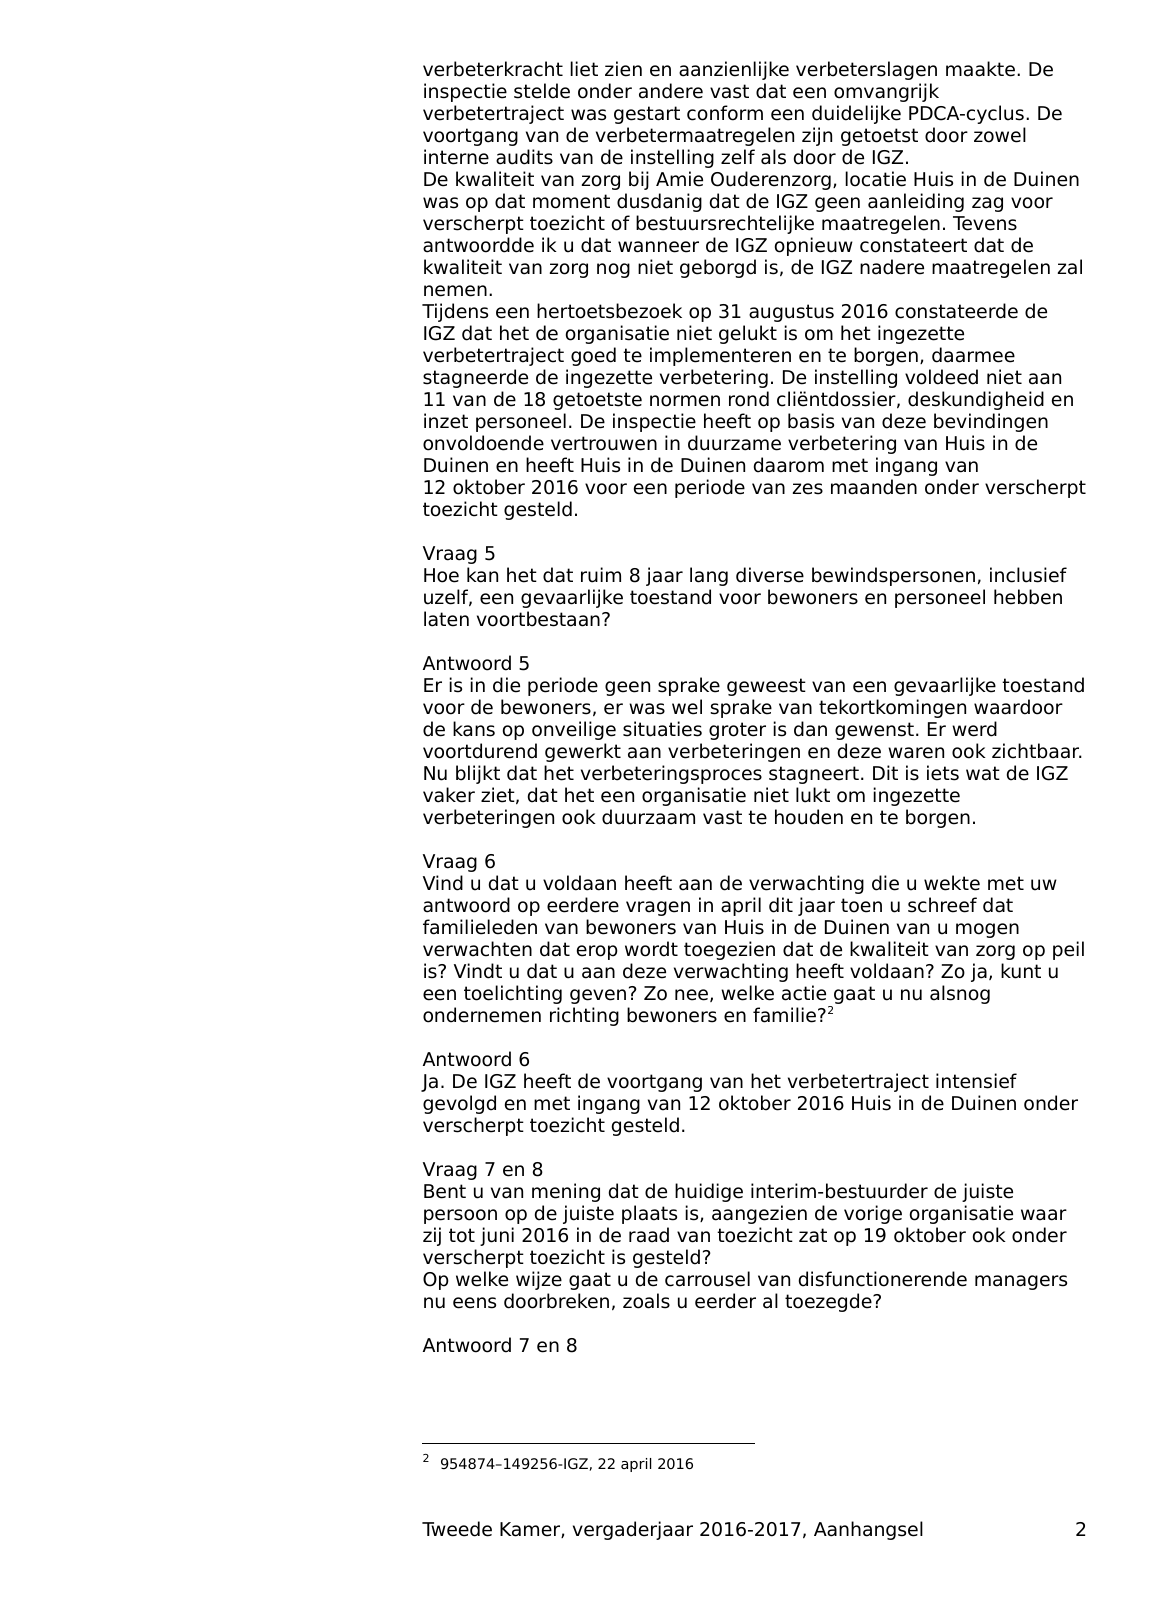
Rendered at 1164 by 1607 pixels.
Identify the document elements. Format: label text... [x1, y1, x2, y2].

text Hoe kan het dat ruim 8 jaar lang diverse bewindspersonen, inclusief uzelf, een gevaarlijke toestand voor bewoners en personeel hebben laten voortbestaan? [422, 565, 1087, 631]
text Vraag 5 [422, 543, 1087, 565]
text Ja. De IGZ heeft de voortgang van het verbetertraject intensief gevolgd en met ingang van 12 oktober 2016 Huis in de Duinen onder verscherpt toezicht gesteld. [422, 1071, 1087, 1137]
text Vind u dat u voldaan heeft aan de verwachting die u wekte met uw antwoord op eerdere vragen in april dit jaar toen u schreef dat familieleden van bewoners van Huis in de Duinen van u mogen verwachten dat erop wordt toegezien dat de kwaliteit van zorg op peil is? Vindt u dat u aan deze verwachting heeft voldaan? Zo ja, kunt u een toelichting geven? Zo nee, welke actie gaat u nu alsnog ondernemen richting bewoners en familie? [422, 873, 1087, 1027]
text 954874–149256-IGZ, 22 april 2016 [422, 1452, 1087, 1474]
text Antwoord 5 [422, 653, 1087, 675]
text Op welke wijze gaat u de carrousel van disfunctionerende managers nu eens doorbreken, zoals u eerder al toezegde? [422, 1269, 1087, 1313]
text Antwoord 6 [422, 1049, 1087, 1071]
text Vraag 7 en 8 [422, 1159, 1087, 1181]
text Vraag 6 [422, 851, 1087, 873]
text verbeterkracht liet zien en aanzienlijke verbeterslagen maakte. De inspectie stelde onder andere vast dat een omvangrijk verbetertraject was gestart conform een duidelijke PDCA-cyclus. De voortgang van de verbetermaatregelen zijn getoetst door zowel interne audits van de instelling zelf als door de IGZ. [422, 59, 1087, 169]
text De kwaliteit van zorg bij Amie Ouderenzorg, locatie Huis in de Duinen was op dat moment dusdanig dat de IGZ geen aanleiding zag voor verscherpt toezicht of bestuursrechtelijke maatregelen. Tevens antwoordde ik u dat wanneer de IGZ opnieuw constateert dat de kwaliteit van zorg nog niet geborgd is, de IGZ nadere maatregelen zal nemen. [422, 169, 1087, 301]
text Er is in die periode geen sprake geweest van een gevaarlijke toestand voor de bewoners, er was wel sprake van tekortkomingen waardoor de kans op onveilige situaties groter is dan gewenst. Er werd voortdurend gewerkt aan verbeteringen en deze waren ook zichtbaar. Nu blijkt dat het verbeteringsproces stagneert. Dit is iets wat de IGZ vaker ziet, dat het een organisatie niet lukt om ingezette verbeteringen ook duurzaam vast te houden en te borgen. [422, 675, 1087, 829]
text Antwoord 7 en 8 [422, 1335, 1087, 1357]
text Bent u van mening dat de huidige interim-bestuurder de juiste persoon op de juiste plaats is, aangezien de vorige organisatie waar zij tot juni 2016 in de raad van toezicht zat op 19 oktober ook onder verscherpt toezicht is gesteld? [422, 1181, 1087, 1269]
text Tijdens een hertoetsbezoek op 31 augustus 2016 constateerde de IGZ dat het de organisatie niet gelukt is om het ingezette verbetertraject goed te implementeren en te borgen, daarmee stagneerde de ingezette verbetering. De instelling voldeed niet aan 11 van de 18 getoetste normen rond cliëntdossier, deskundigheid en inzet personeel. De inspectie heeft op basis van deze bevindingen onvoldoende vertrouwen in duurzame verbetering van Huis in de Duinen en heeft Huis in de Duinen daarom met ingang van 12 oktober 2016 voor een periode van zes maanden onder verscherpt toezicht gesteld. [422, 301, 1087, 521]
